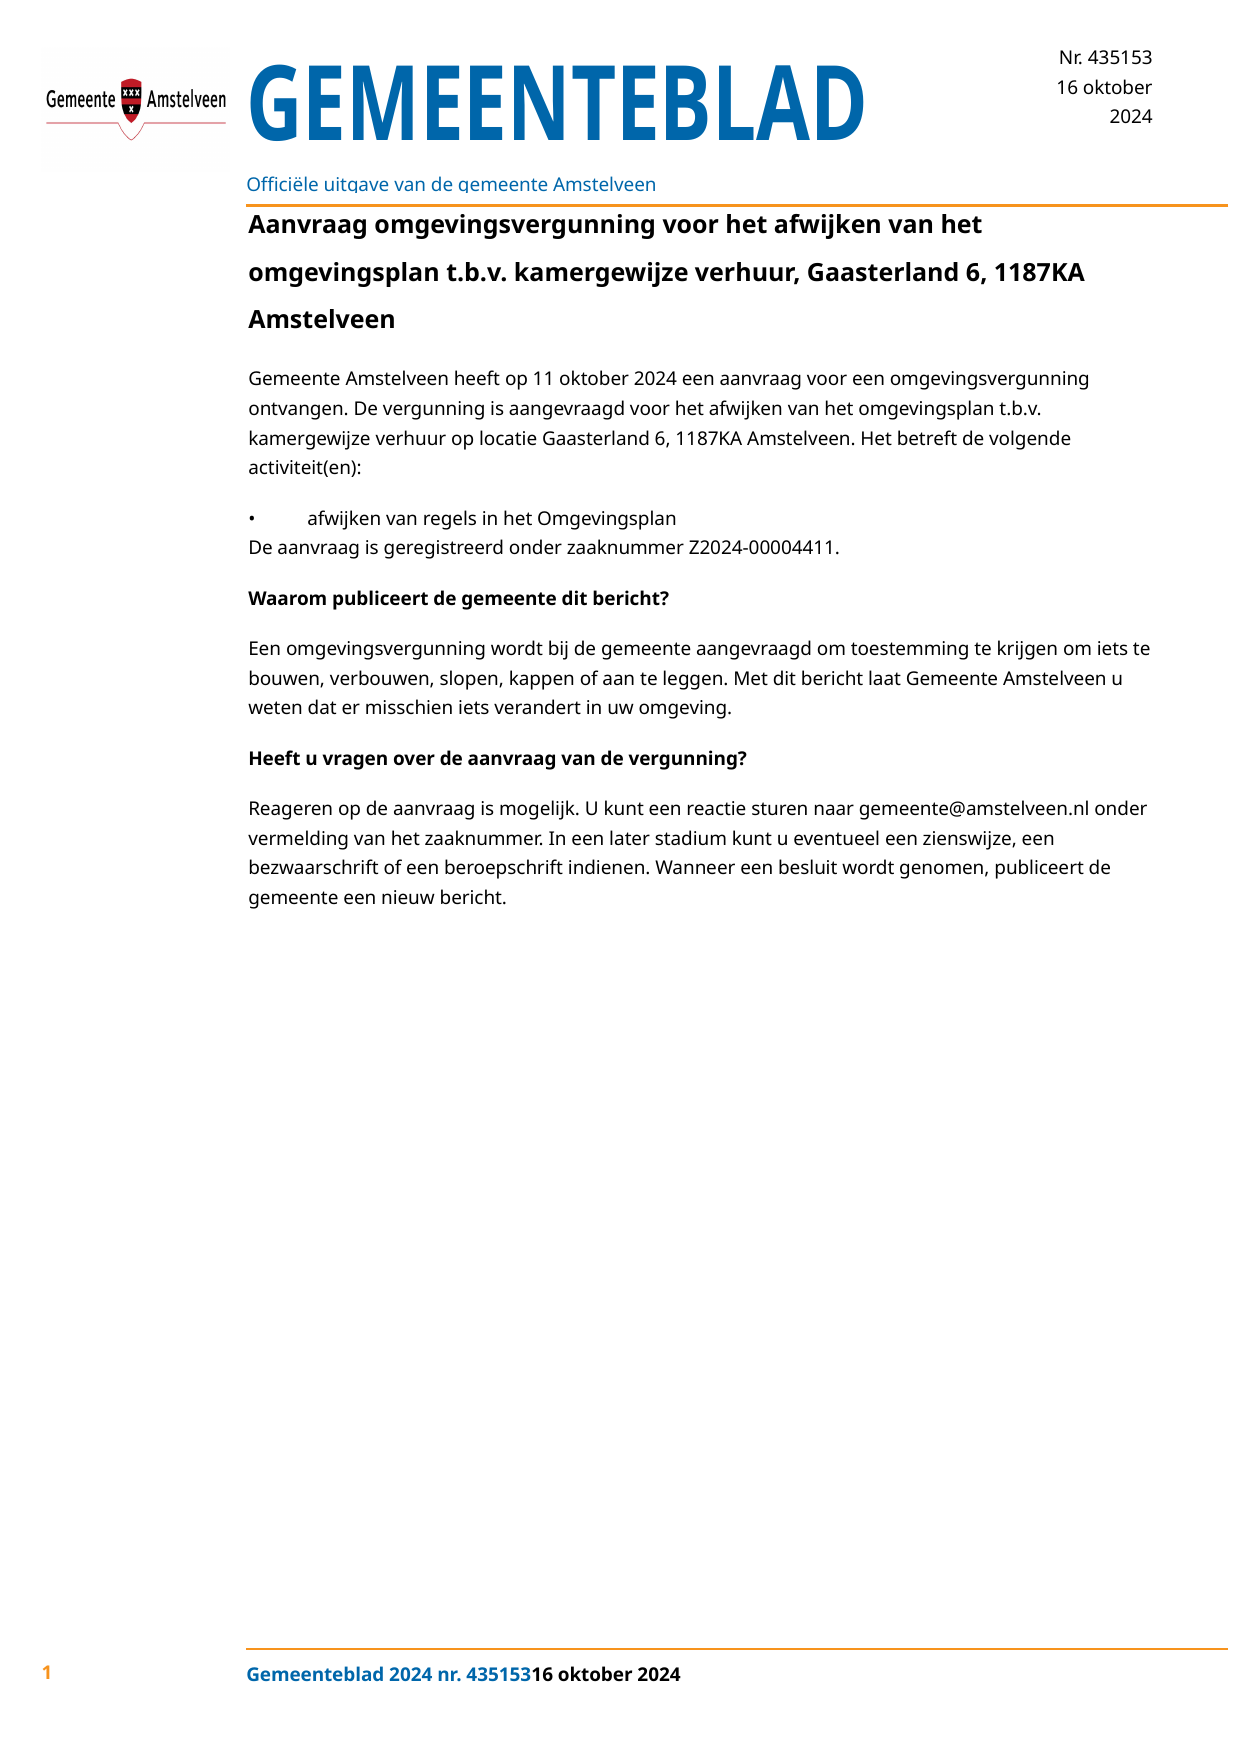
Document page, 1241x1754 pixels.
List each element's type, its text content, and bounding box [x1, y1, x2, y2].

text Een omgevingsvergunning wordt bij de gemeente aangevraagd om toestemming te krijgen om iets te bouwen, verbouwen, slopen, kappen of aan te leggen. Met dit bericht laat Gemeente Amstelveen u weten dat er misschien iets verandert in uw omgeving. [248, 635, 1152, 720]
text Aanvraag omgevingsvergunning voor het afwijken van het omgevingsplan t.b.v. kamergewijze verhuur, Gaasterland 6, 1187KA Amstelveen [248, 207, 1152, 336]
text Gemeente Amstelveen heeft op 11 oktober 2024 een aanvraag voor een omgevingsvergunning ontvangen. De vergunning is aangevraagd voor het afwijken van het omgevingsplan t.b.v. kamergewijze verhuur op locatie Gaasterland 6, 1187KA Amstelveen. Het betreft de volgende activiteit(en): [248, 366, 1152, 480]
text De aanvraag is geregistreerd onder zaaknummer Z2024-00004411. [248, 534, 1152, 560]
text Reageren op de aanvraag is mogelijk. U kunt een reactie sturen naar gemeente@amstelveen.nl onder vermelding van het zaaknummer. In een later stadium kunt u eventueel een zienswijze, een bezwaarschrift of een beroepschrift indienen. Wanneer een besluit wordt genomen, publiceert de gemeente een nieuw bericht. [248, 795, 1152, 909]
picture [41, 47, 231, 172]
text Heeft u vragen over de aanvraag van de vergunning? [248, 745, 1152, 770]
text Waarom publiceert de gemeente dit bericht? [248, 585, 1152, 610]
list afwijken van regels in het Omgevingsplan [248, 505, 1152, 530]
